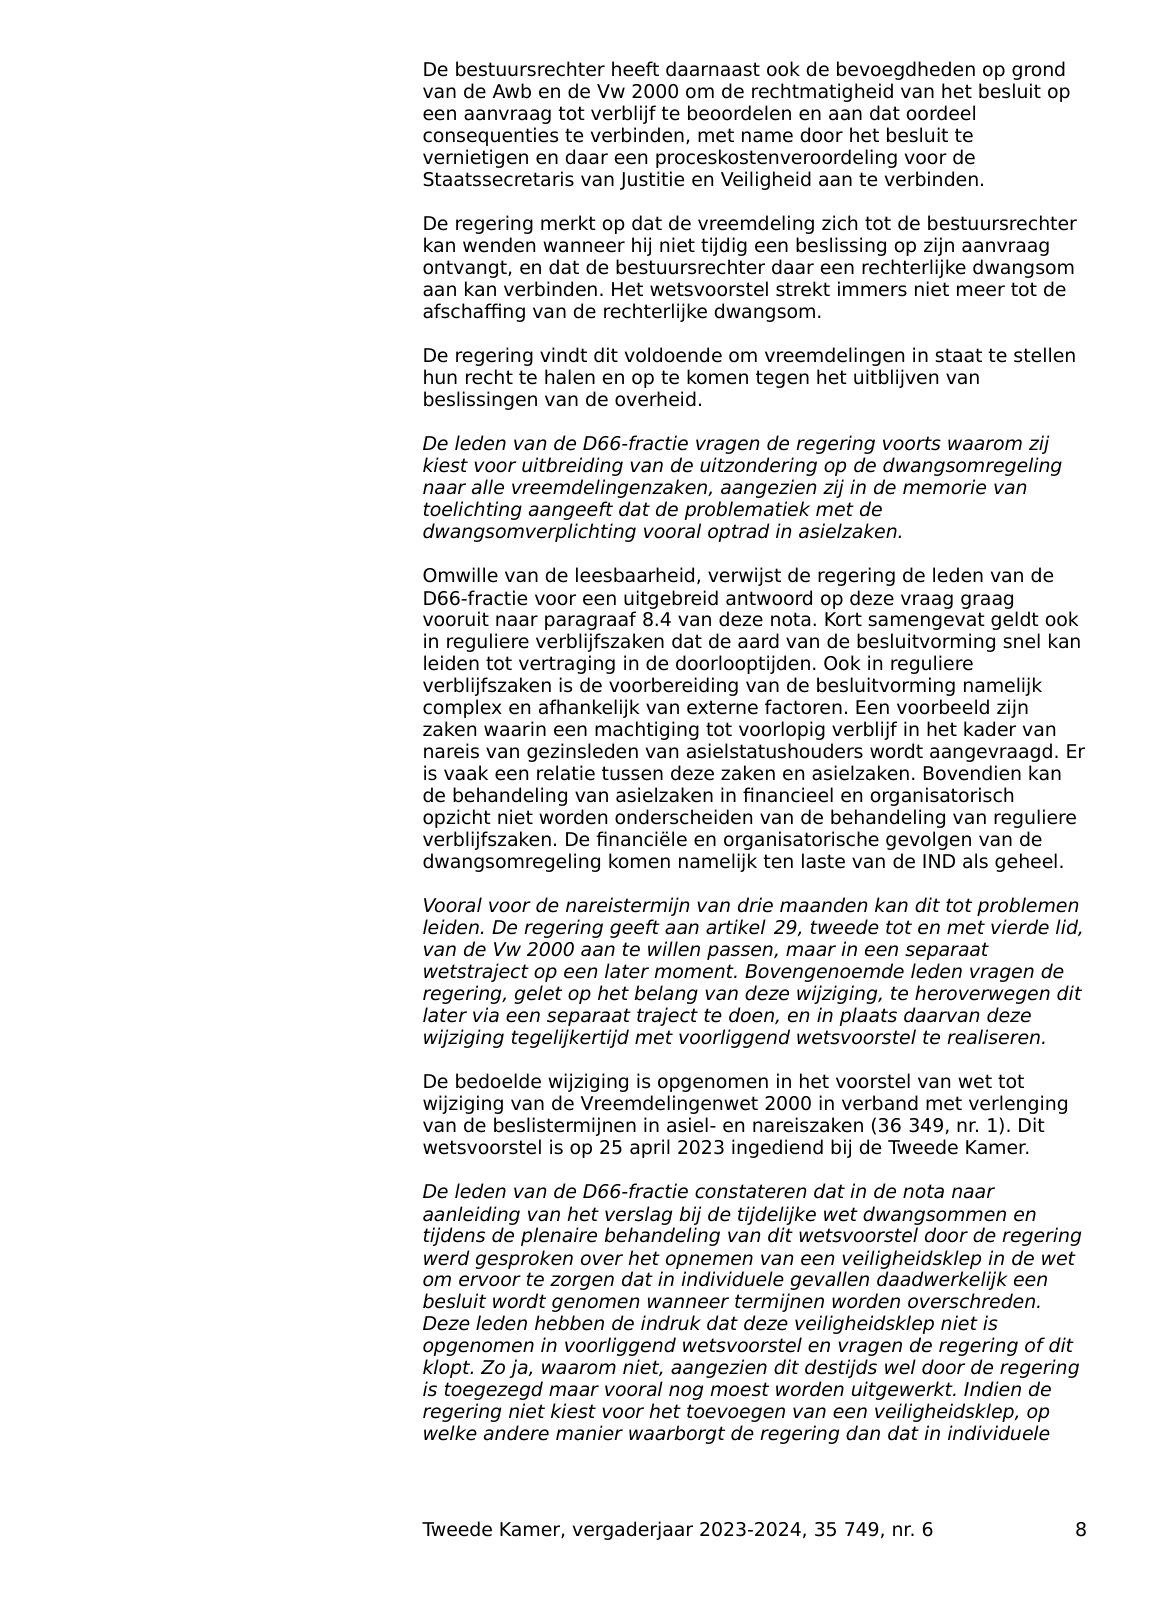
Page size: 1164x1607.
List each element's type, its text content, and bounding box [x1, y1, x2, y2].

text De leden van de D66-fractie constateren dat in de nota naar aanleiding van het verslag bij de tijdelijke wet dwangsommen en tijdens de plenaire behandeling van dit wetsvoorstel door de regering werd gesproken over het opnemen van een veiligheidsklep in de wet om ervoor te zorgen dat in individuele gevallen daadwerkelijk een besluit wordt genomen wanneer termijnen worden overschreden. Deze leden hebben de indruk dat deze veiligheidsklep niet is opgenomen in voorliggend wetsvoorstel en vragen de regering of dit klopt. Zo ja, waarom niet, aangezien dit destijds wel door de regering is toegezegd maar vooral nog moest worden uitgewerkt. Indien de regering niet kiest voor het toevoegen van een veiligheidsklep, op welke andere manier waarborgt de regering dan dat in individuele [422, 1181, 1087, 1445]
text De bestuursrechter heeft daarnaast ook de bevoegdheden op grond van de Awb en de Vw 2000 om de rechtmatigheid van het besluit op een aanvraag tot verblijf te beoordelen en aan dat oordeel consequenties te verbinden, met name door het besluit te vernietigen en daar een proceskostenveroordeling voor de Staatssecretaris van Justitie en Veiligheid aan te verbinden. [422, 59, 1087, 191]
text Vooral voor de nareistermijn van drie maanden kan dit tot problemen leiden. De regering geeft aan artikel 29, tweede tot en met vierde lid, van de Vw 2000 aan te willen passen, maar in een separaat wetstraject op een later moment. Bovengenoemde leden vragen de regering, gelet op het belang van deze wijziging, te heroverwegen dit later via een separaat traject te doen, en in plaats daarvan deze wijziging tegelijkertijd met voorliggend wetsvoorstel te realiseren. [422, 895, 1087, 1049]
text De bedoelde wijziging is opgenomen in het voorstel van wet tot wijziging van de Vreemdelingenwet 2000 in verband met verlenging van de beslistermijnen in asiel- en nareiszaken (36 349, nr. 1). Dit wetsvoorstel is op 25 april 2023 ingediend bij de Tweede Kamer. [422, 1071, 1087, 1159]
text De regering merkt op dat de vreemdeling zich tot de bestuursrechter kan wenden wanneer hij niet tijdig een beslissing op zijn aanvraag ontvangt, en dat de bestuursrechter daar een rechterlijke dwangsom aan kan verbinden. Het wetsvoorstel strekt immers niet meer tot de afschaffing van de rechterlijke dwangsom. [422, 213, 1087, 323]
text Omwille van de leesbaarheid, verwijst de regering de leden van de D66-fractie voor een uitgebreid antwoord op deze vraag graag vooruit naar paragraaf 8.4 van deze nota. Kort samengevat geldt ook in reguliere verblijfszaken dat de aard van de besluitvorming snel kan leiden tot vertraging in de doorlooptijden. Ook in reguliere verblijfszaken is de voorbereiding van de besluitvorming namelijk complex en afhankelijk van externe factoren. Een voorbeeld zijn zaken waarin een machtiging tot voorlopig verblijf in het kader van nareis van gezinsleden van asielstatushouders wordt aangevraagd. Er is vaak een relatie tussen deze zaken en asielzaken. Bovendien kan de behandeling van asielzaken in financieel en organisatorisch opzicht niet worden onderscheiden van de behandeling van reguliere verblijfszaken. De financiële en organisatorische gevolgen van de dwangsomregeling komen namelijk ten laste van de IND als geheel. [422, 565, 1087, 873]
text De leden van de D66-fractie vragen de regering voorts waarom zij kiest voor uitbreiding van de uitzondering op de dwangsomregeling naar alle vreemdelingenzaken, aangezien zij in de memorie van toelichting aangeeft dat de problematiek met de dwangsomverplichting vooral optrad in asielzaken. [422, 433, 1087, 543]
text De regering vindt dit voldoende om vreemdelingen in staat te stellen hun recht te halen en op te komen tegen het uitblijven van beslissingen van de overheid. [422, 345, 1087, 411]
